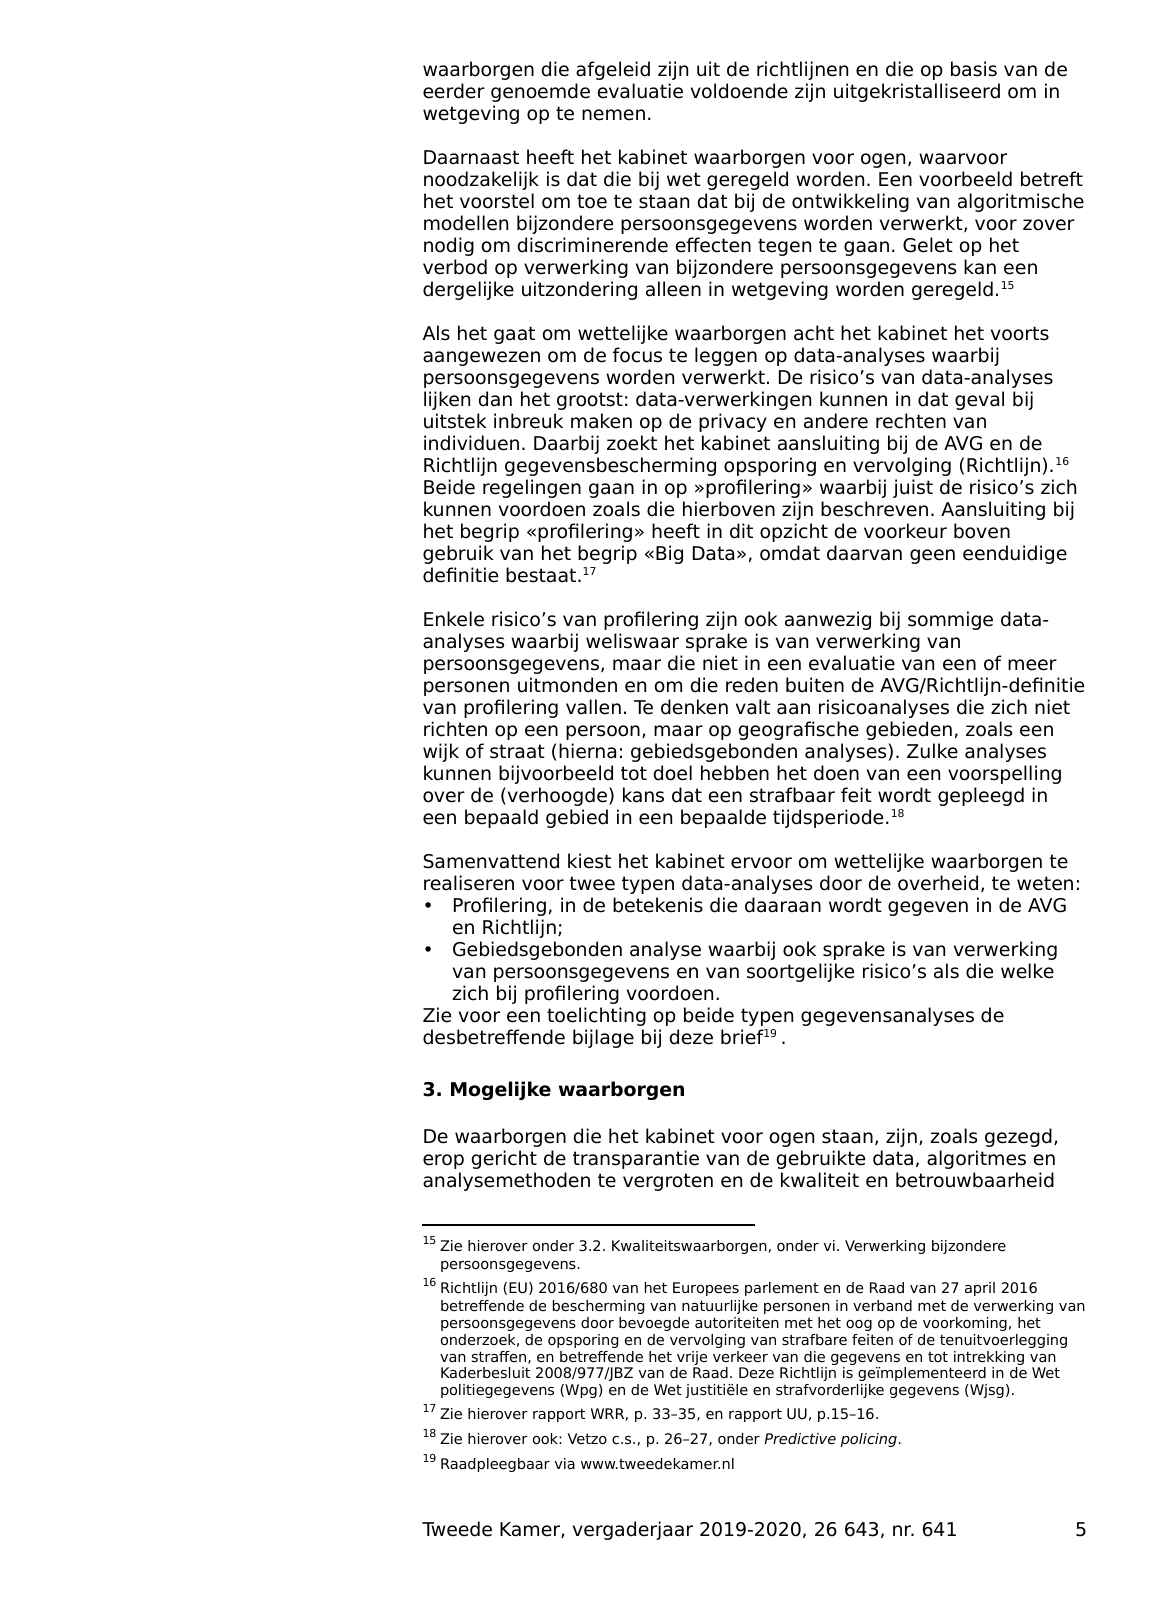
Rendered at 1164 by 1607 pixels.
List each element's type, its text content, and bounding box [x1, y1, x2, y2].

text Samenvattend kiest het kabinet ervoor om wettelijke waarborgen te realiseren voor twee typen data-analyses door de overheid, te weten: [422, 851, 1087, 895]
text • Gebiedsgebonden analyse waarbij ook sprake is van verwerking van persoonsgegevens en van soortgelijke risico’s als die welke zich bij profilering voordoen. [422, 939, 1087, 1005]
text Raadpleegbaar via www.tweedekamer.nl [422, 1452, 1087, 1474]
text • Profilering, in de betekenis die daaraan wordt gegeven in de AVG en Richtlijn; [422, 895, 1087, 939]
text Als het gaat om wettelijke waarborgen acht het kabinet het voorts aangewezen om de focus te leggen op data-analyses waarbij persoonsgegevens worden verwerkt. De risico’s van data-analyses lijken dan het grootst: data-verwerkingen kunnen in dat geval bij uitstek inbreuk maken op de privacy en andere rechten van individuen. Daarbij zoekt het kabinet aansluiting bij de AVG en de Richtlijn gegevensbescherming opsporing en vervolging (Richtlijn). Beide regelingen gaan in op »profilering» waarbij juist de risico’s zich kunnen voordoen zoals die hierboven zijn beschreven. Aansluiting bij het begrip «profilering» heeft in dit opzicht de voorkeur boven gebruik van het begrip «Big Data», omdat daarvan geen eenduidige definitie bestaat. [422, 323, 1087, 587]
text De waarborgen die het kabinet voor ogen staan, zijn, zoals gezegd, erop gericht de transparantie van de gebruikte data, algoritmes en analysemethoden te vergroten en de kwaliteit en betrouwbaarheid [422, 1126, 1087, 1192]
text Zie voor een toelichting op beide typen gegevensanalyses de desbetreffende bijlage bij deze brief. [422, 1005, 1087, 1049]
text Zie hierover ook: Vetzo c.s., p. 26–27, onder Predictive policing. [422, 1427, 1087, 1449]
text Zie hierover onder 3.2. Kwaliteitswaarborgen, onder vi. Verwerking bijzondere persoonsgegevens. [422, 1234, 1087, 1273]
text Enkele risico’s van profilering zijn ook aanwezig bij sommige data-analyses waarbij weliswaar sprake is van verwerking van persoonsgegevens, maar die niet in een evaluatie van een of meer personen uitmonden en om die reden buiten de AVG/Richtlijn-definitie van profilering vallen. Te denken valt aan risicoanalyses die zich niet richten op een persoon, maar op geografische gebieden, zoals een wijk of straat (hierna: gebiedsgebonden analyses). Zulke analyses kunnen bijvoorbeeld tot doel hebben het doen van een voorspelling over de (verhoogde) kans dat een strafbaar feit wordt gepleegd in een bepaald gebied in een bepaalde tijdsperiode. [422, 609, 1087, 829]
text Zie hierover rapport WRR, p. 33–35, en rapport UU, p.15–16. [422, 1402, 1087, 1424]
text waarborgen die afgeleid zijn uit de richtlijnen en die op basis van de eerder genoemde evaluatie voldoende zijn uitgekristalliseerd om in wetgeving op te nemen. [422, 59, 1087, 125]
text Daarnaast heeft het kabinet waarborgen voor ogen, waarvoor noodzakelijk is dat die bij wet geregeld worden. Een voorbeeld betreft het voorstel om toe te staan dat bij de ontwikkeling van algoritmische modellen bijzondere persoonsgegevens worden verwerkt, voor zover nodig om discriminerende effecten tegen te gaan. Gelet op het verbod op verwerking van bijzondere persoonsgegevens kan een dergelijke uitzondering alleen in wetgeving worden geregeld. [422, 147, 1087, 301]
subtitle 3. Mogelijke waarborgen [422, 1079, 1087, 1101]
text Richtlijn (EU) 2016/680 van het Europees parlement en de Raad van 27 april 2016 betreffende de bescherming van natuurlijke personen in verband met de verwerking van persoonsgegevens door bevoegde autoriteiten met het oog op de voorkoming, het onderzoek, de opsporing en de vervolging van strafbare feiten of de tenuitvoerlegging van straffen, en betreffende het vrije verkeer van die gegevens en tot intrekking van Kaderbesluit 2008/977/JBZ van de Raad. Deze Richtlijn is geïmplementeerd in de Wet politiegegevens (Wpg) en de Wet justitiële en strafvorderlijke gegevens (Wjsg). [422, 1276, 1087, 1399]
